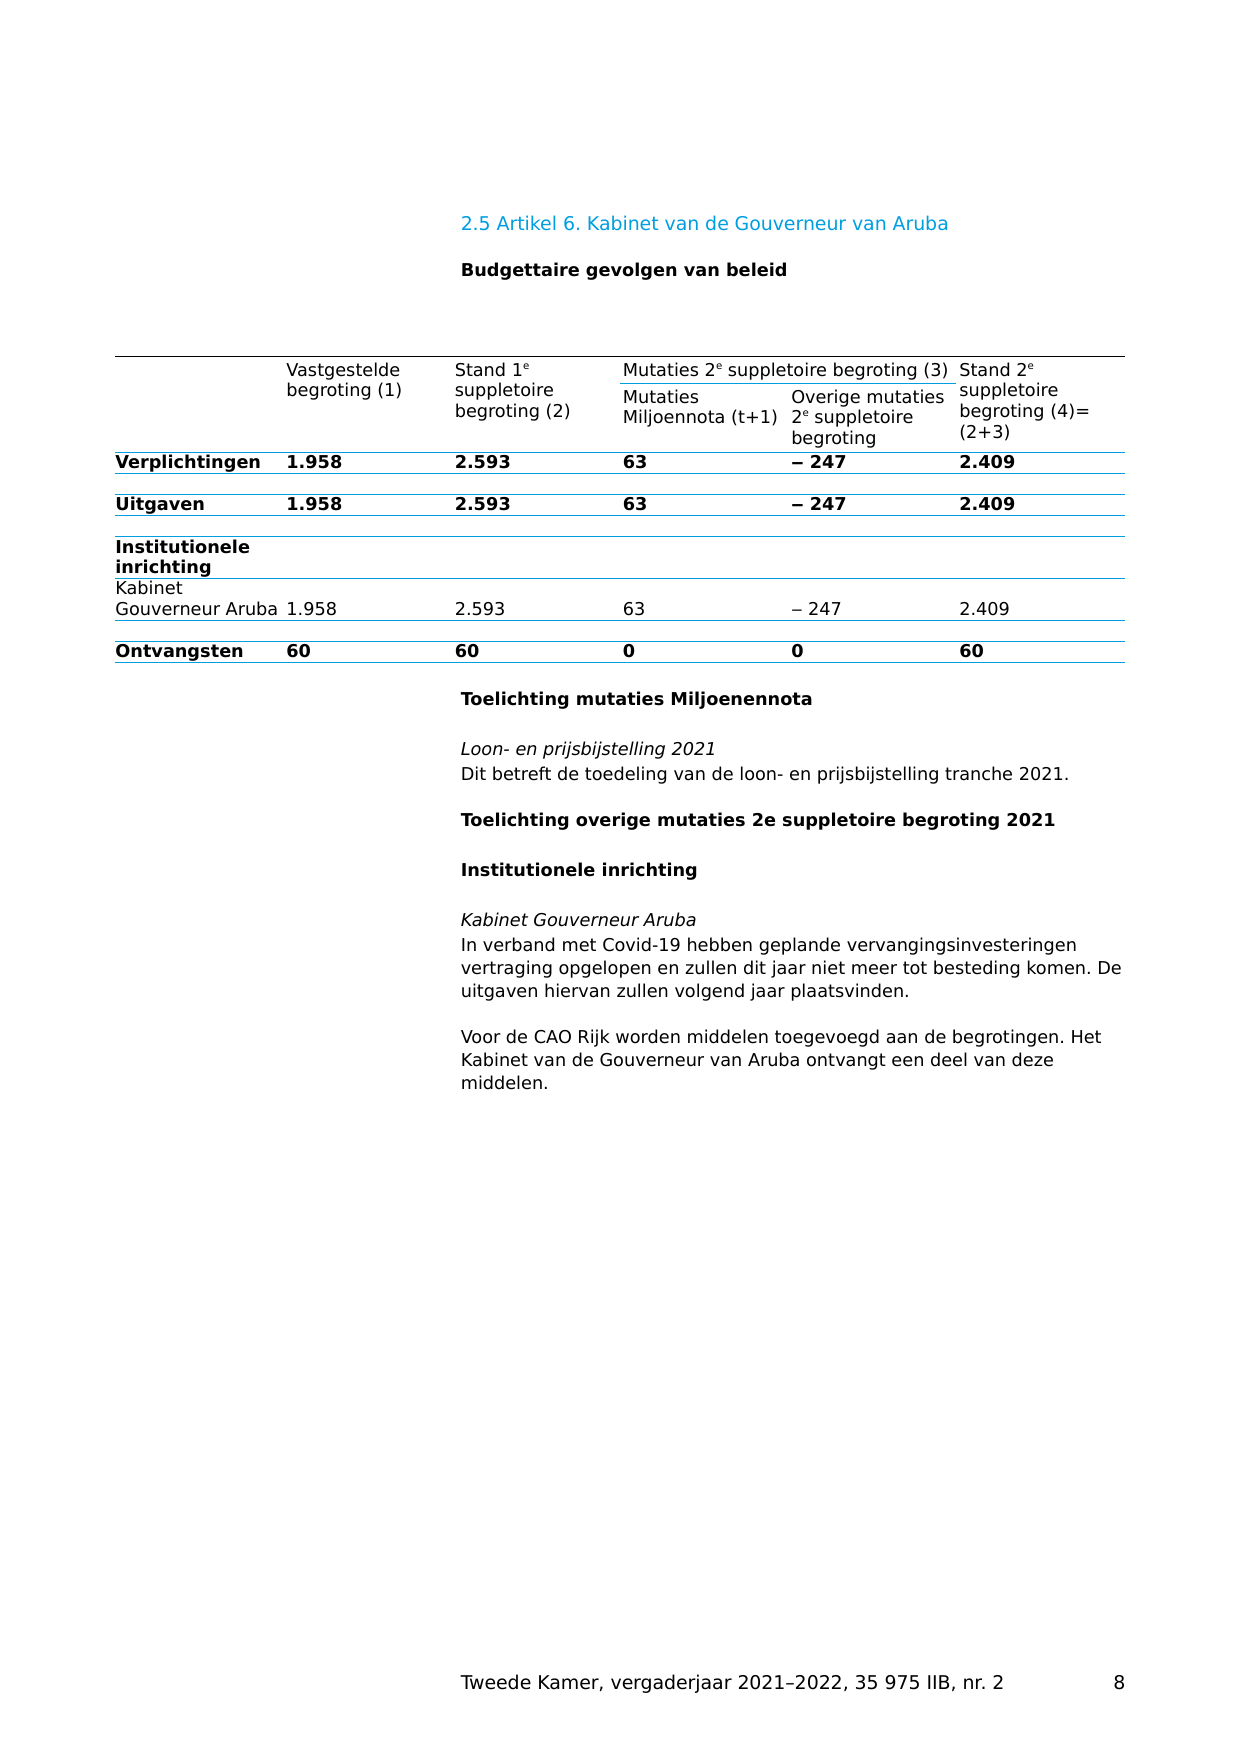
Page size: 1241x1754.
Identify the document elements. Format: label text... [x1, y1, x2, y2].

table_cell Kabinet Gouverneur Aruba [115, 579, 283, 619]
text Budgettaire gevolgen van beleid [461, 258, 1125, 281]
table_cell [283, 516, 452, 536]
table_cell 2.409 [956, 495, 1125, 515]
table_cell Verplichtingen [115, 453, 283, 473]
table_cell 2.593 [452, 495, 620, 515]
table_cell [115, 516, 283, 536]
table_cell ‒ 247 [788, 579, 956, 619]
table_cell [788, 474, 956, 494]
table_cell 63 [620, 453, 788, 473]
table_cell Stand 2e suppletoire begroting (4)= (2+3) [956, 357, 1125, 451]
table_cell [115, 621, 283, 641]
table_cell Ontvangsten [115, 642, 283, 662]
table_cell [115, 474, 283, 494]
table_cell [115, 357, 283, 451]
table_cell 1.958 [283, 579, 452, 619]
table_cell Overige mutaties 2e suppletoire begroting [788, 384, 956, 451]
table_cell 60 [283, 642, 452, 662]
table_cell ‒ 247 [788, 495, 956, 515]
table_cell [283, 621, 452, 641]
table_cell 2.409 [956, 579, 1125, 619]
text Toelichting mutaties Miljoenennota [461, 687, 1125, 710]
table_cell [452, 474, 620, 494]
table_cell [956, 474, 1125, 494]
table_cell [788, 537, 956, 578]
table_cell 2.593 [452, 453, 620, 473]
table_cell Uitgaven [115, 495, 283, 515]
table_header Tabel 6 Budgettaire gevolgen van beleid artikel 6. Kabinet van de Gouverneur van Aruba (Tweede suppletoire begroting) (bedragen x € 1.000) [115, 308, 1125, 356]
table_cell Mutaties 2e suppletoire begroting (3) [620, 357, 956, 383]
table_cell [620, 621, 788, 641]
table_cell 2.593 [452, 579, 620, 619]
table_cell [452, 621, 620, 641]
table_cell [452, 537, 620, 578]
table_cell [452, 516, 620, 536]
table_cell Institutionele inrichting [115, 537, 283, 578]
table_cell [956, 621, 1125, 641]
table_cell 2.409 [956, 453, 1125, 473]
table_cell Vastgestelde begroting (1) [283, 357, 452, 451]
table_cell ‒ 247 [788, 453, 956, 473]
table_cell 63 [620, 579, 788, 619]
text Voor de CAO Rijk worden middelen toegevoegd aan de begrotingen. Het Kabinet van de Gouverneur van Aruba ontvangt een deel van deze middelen. [461, 1025, 1125, 1094]
table_cell [956, 537, 1125, 578]
text Loon- en prijsbijstelling 2021 [461, 737, 1125, 760]
table_cell [956, 516, 1125, 536]
table_cell [788, 516, 956, 536]
table_cell 1.958 [283, 453, 452, 473]
table_cell 63 [620, 495, 788, 515]
table_cell 1.958 [283, 495, 452, 515]
table_cell Mutaties Miljoennota (t+1) [620, 384, 788, 451]
table_cell [788, 621, 956, 641]
table_cell [283, 474, 452, 494]
table_cell [620, 474, 788, 494]
table_cell [620, 516, 788, 536]
table_cell [620, 537, 788, 578]
table_cell [283, 537, 452, 578]
table_cell 60 [452, 642, 620, 662]
table_cell Stand 1e suppletoire begroting (2) [452, 357, 620, 451]
text Kabinet Gouverneur Aruba [461, 908, 1125, 931]
table_cell 0 [620, 642, 788, 662]
text Dit betreft de toedeling van de loon- en prijsbijstelling tranche 2021. [461, 762, 1125, 785]
text Toelichting overige mutaties 2e suppletoire begroting 2021 [461, 808, 1125, 831]
table_cell 60 [956, 642, 1125, 662]
text In verband met Covid-19 hebben geplande vervangingsinvesteringen vertraging opgelopen en zullen dit jaar niet meer tot besteding komen. De uitgaven hiervan zullen volgend jaar plaatsvinden. [461, 933, 1125, 1002]
table_cell 0 [788, 642, 956, 662]
title 2.5 Artikel 6. Kabinet van de Gouverneur van Aruba [461, 213, 1125, 235]
text Institutionele inrichting [461, 858, 1125, 881]
